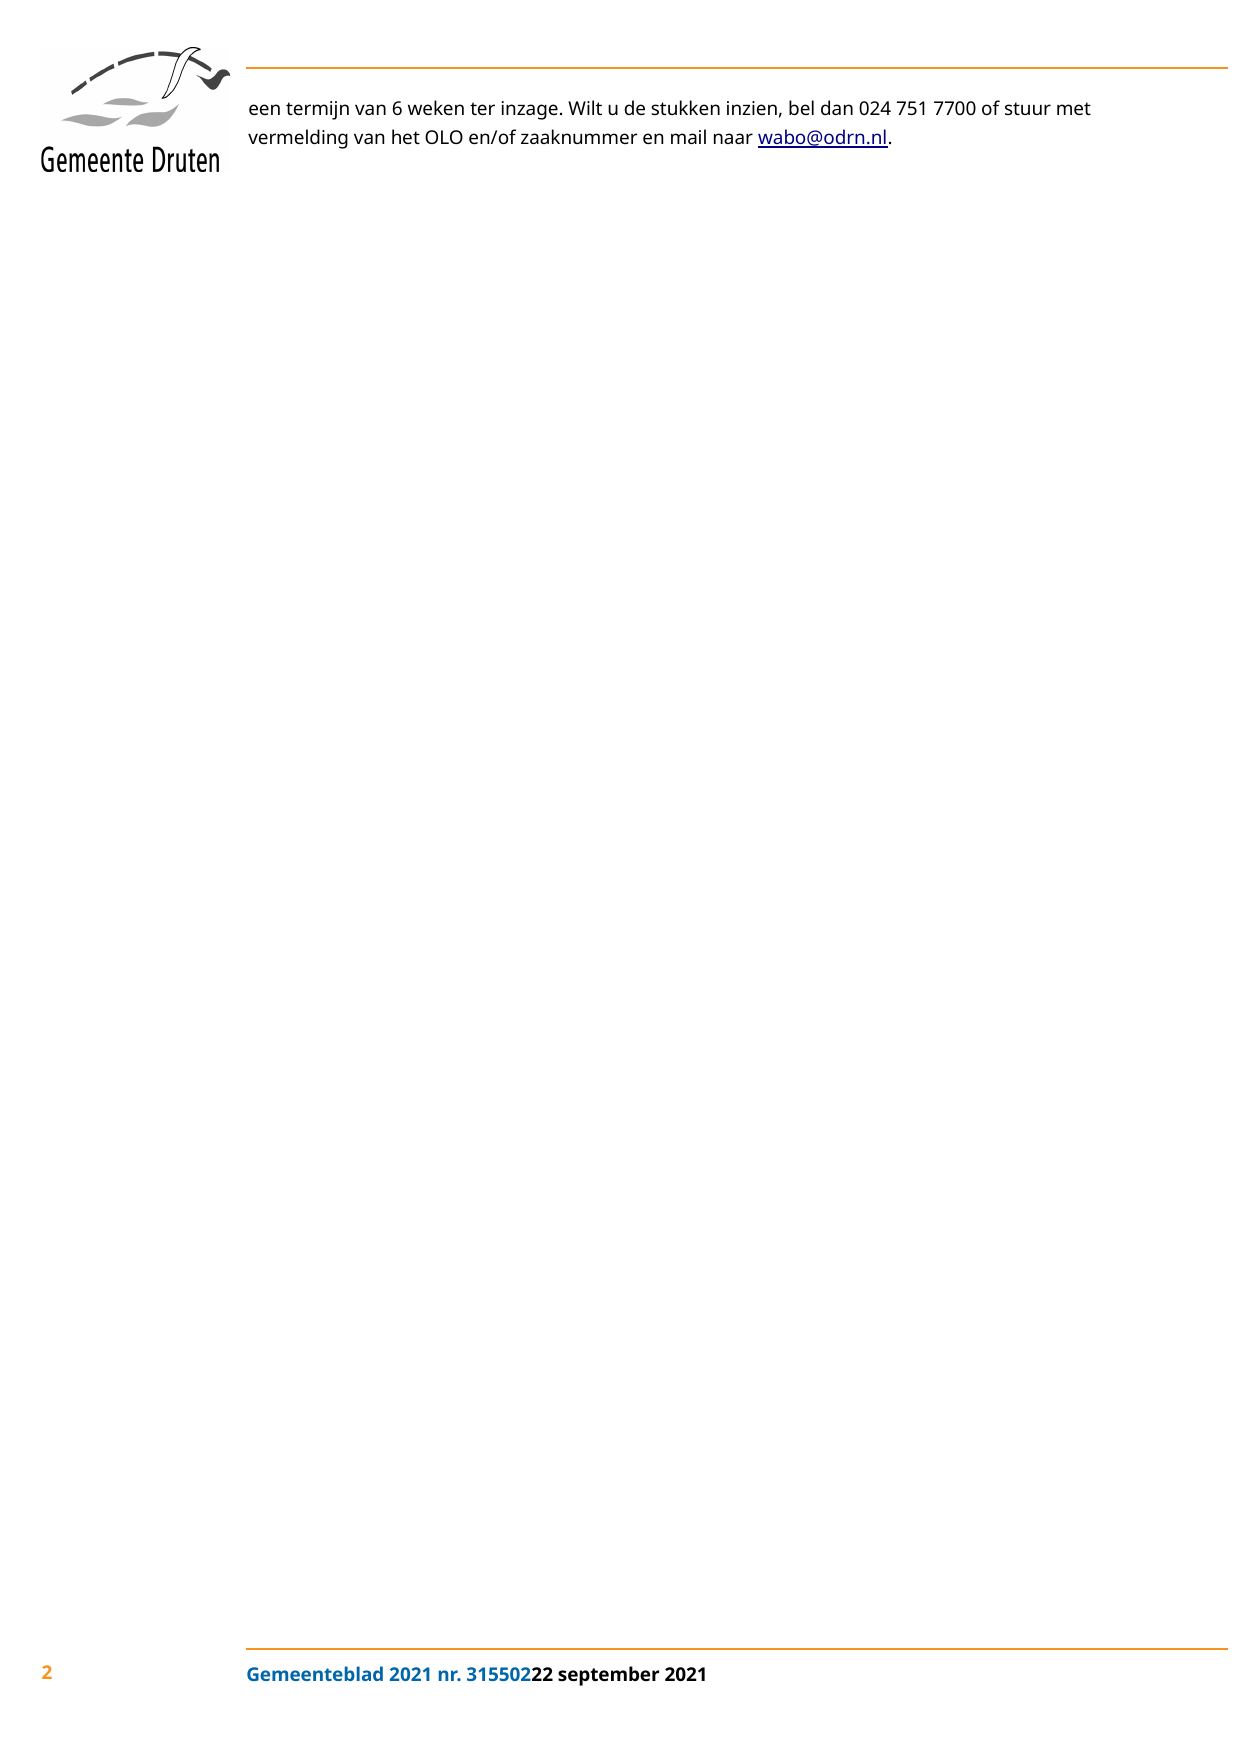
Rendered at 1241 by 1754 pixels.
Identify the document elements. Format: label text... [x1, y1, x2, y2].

text een termijn van 6 weken ter inzage. Wilt u de stukken inzien, bel dan 024 751 7700 of stuur met vermelding van het OLO en/of zaaknummer en mail naar wabo@odrn.nl. [248, 95, 1152, 150]
picture [41, 47, 231, 172]
